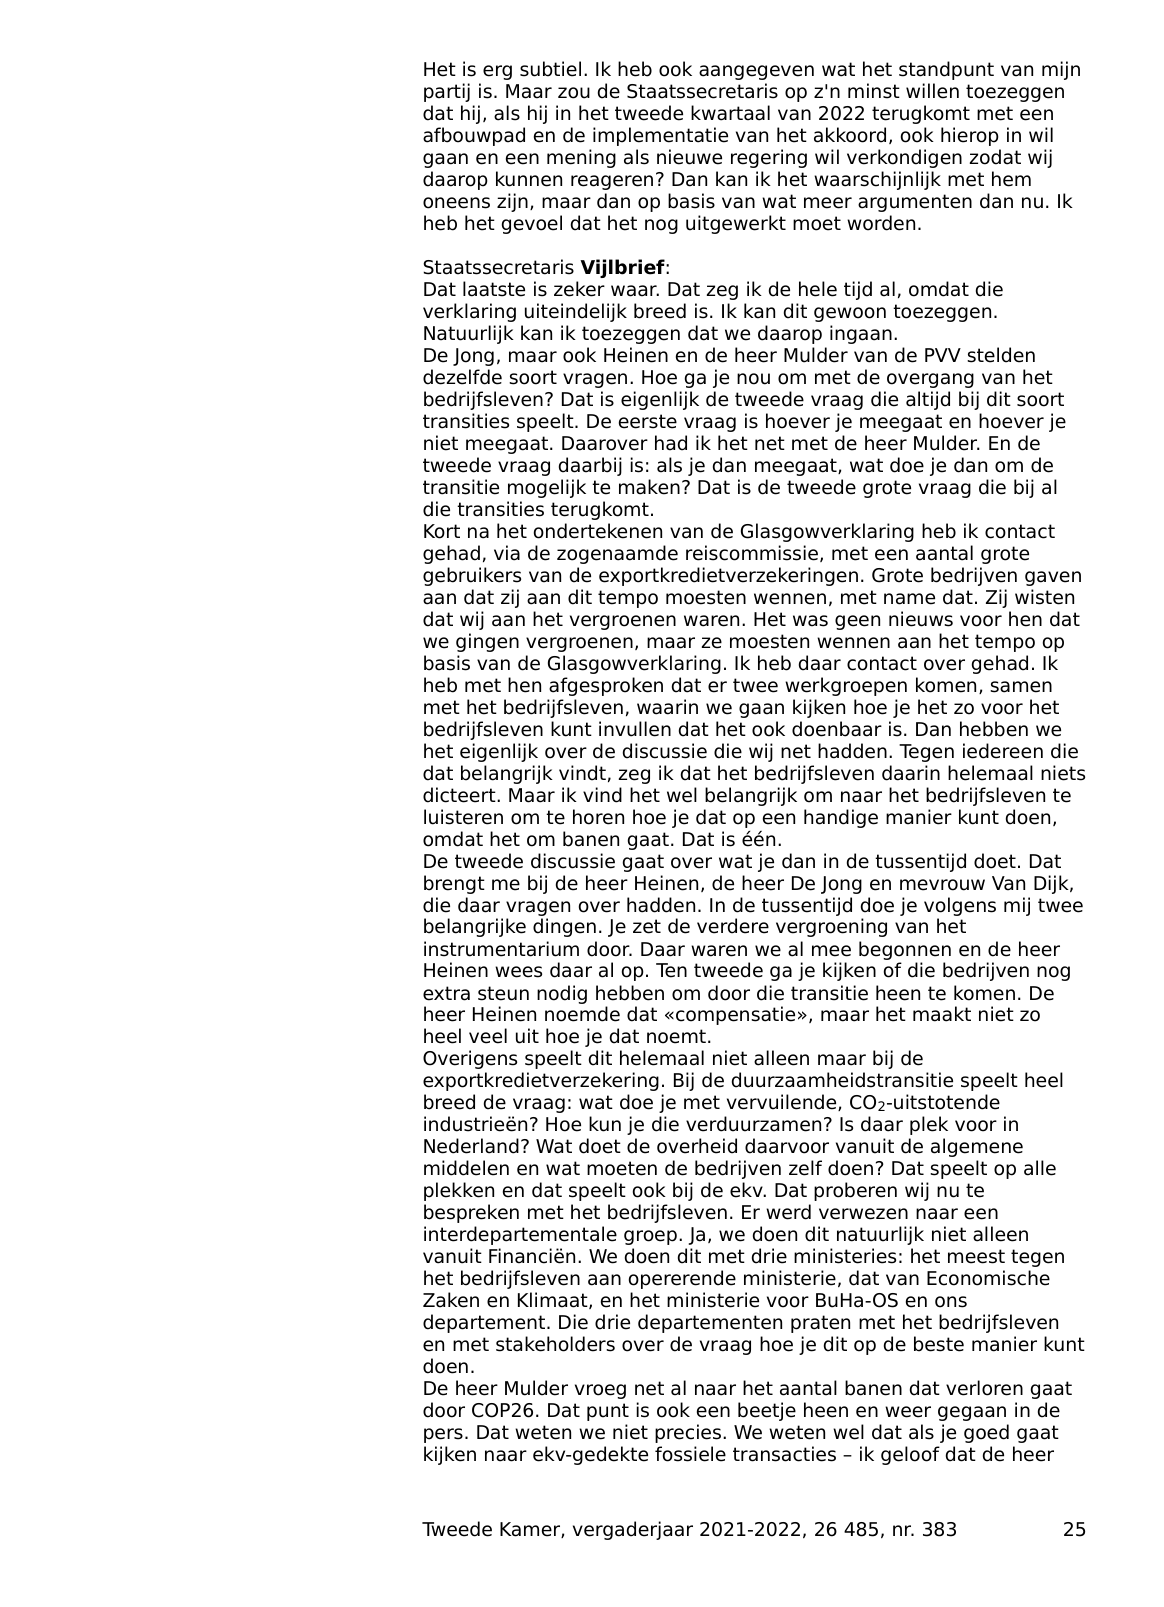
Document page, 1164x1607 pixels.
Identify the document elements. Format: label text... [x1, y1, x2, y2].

text Staatssecretaris Vijlbrief: [422, 257, 1087, 279]
text Het is erg subtiel. Ik heb ook aangegeven wat het standpunt van mijn partij is. Maar zou de Staatssecretaris op z'n minst willen toezeggen dat hij, als hij in het tweede kwartaal van 2022 terugkomt met een afbouwpad en de implementatie van het akkoord, ook hierop in wil gaan en een mening als nieuwe regering wil verkondigen zodat wij daarop kunnen reageren? Dan kan ik het waarschijnlijk met hem oneens zijn, maar dan op basis van wat meer argumenten dan nu. Ik heb het gevoel dat het nog uitgewerkt moet worden. [422, 59, 1087, 235]
text De heer Mulder vroeg net al naar het aantal banen dat verloren gaat door COP26. Dat punt is ook een beetje heen en weer gegaan in de pers. Dat weten we niet precies. We weten wel dat als je goed gaat kijken naar ekv-gedekte fossiele transacties – ik geloof dat de heer [422, 1378, 1087, 1466]
text Dat laatste is zeker waar. Dat zeg ik de hele tijd al, omdat die verklaring uiteindelijk breed is. Ik kan dit gewoon toezeggen. Natuurlijk kan ik toezeggen dat we daarop ingaan. [422, 279, 1087, 345]
text De tweede discussie gaat over wat je dan in de tussentijd doet. Dat brengt me bij de heer Heinen, de heer De Jong en mevrouw Van Dijk, die daar vragen over hadden. In de tussentijd doe je volgens mij twee belangrijke dingen. Je zet de verdere vergroening van het instrumentarium door. Daar waren we al mee begonnen en de heer Heinen wees daar al op. Ten tweede ga je kijken of die bedrijven nog extra steun nodig hebben om door die transitie heen te komen. De heer Heinen noemde dat «compensatie», maar het maakt niet zo heel veel uit hoe je dat noemt. [422, 851, 1087, 1048]
text De Jong, maar ook Heinen en de heer Mulder van de PVV stelden dezelfde soort vragen. Hoe ga je nou om met de overgang van het bedrijfsleven? Dat is eigenlijk de tweede vraag die altijd bij dit soort transities speelt. De eerste vraag is hoever je meegaat en hoever je niet meegaat. Daarover had ik het net met de heer Mulder. En de tweede vraag daarbij is: als je dan meegaat, wat doe je dan om de transitie mogelijk te maken? Dat is de tweede grote vraag die bij al die transities terugkomt. [422, 345, 1087, 521]
text Overigens speelt dit helemaal niet alleen maar bij de exportkredietverzekering. Bij de duurzaamheidstransitie speelt heel breed de vraag: wat doe je met vervuilende, CO2-uitstotende industrieën? Hoe kun je die verduurzamen? Is daar plek voor in Nederland? Wat doet de overheid daarvoor vanuit de algemene middelen en wat moeten de bedrijven zelf doen? Dat speelt op alle plekken en dat speelt ook bij de ekv. Dat proberen wij nu te bespreken met het bedrijfsleven. Er werd verwezen naar een interdepartementale groep. Ja, we doen dit natuurlijk niet alleen vanuit Financiën. We doen dit met drie ministeries: het meest tegen het bedrijfsleven aan opererende ministerie, dat van Economische Zaken en Klimaat, en het ministerie voor BuHa-OS en ons departement. Die drie departementen praten met het bedrijfsleven en met stakeholders over de vraag hoe je dit op de beste manier kunt doen. [422, 1048, 1087, 1378]
text Kort na het ondertekenen van de Glasgowverklaring heb ik contact gehad, via de zogenaamde reiscommissie, met een aantal grote gebruikers van de exportkredietverzekeringen. Grote bedrijven gaven aan dat zij aan dit tempo moesten wennen, met name dat. Zij wisten dat wij aan het vergroenen waren. Het was geen nieuws voor hen dat we gingen vergroenen, maar ze moesten wennen aan het tempo op basis van de Glasgowverklaring. Ik heb daar contact over gehad. Ik heb met hen afgesproken dat er twee werkgroepen komen, samen met het bedrijfsleven, waarin we gaan kijken hoe je het zo voor het bedrijfsleven kunt invullen dat het ook doenbaar is. Dan hebben we het eigenlijk over de discussie die wij net hadden. Tegen iedereen die dat belangrijk vindt, zeg ik dat het bedrijfsleven daarin helemaal niets dicteert. Maar ik vind het wel belangrijk om naar het bedrijfsleven te luisteren om te horen hoe je dat op een handige manier kunt doen, omdat het om banen gaat. Dat is één. [422, 521, 1087, 851]
